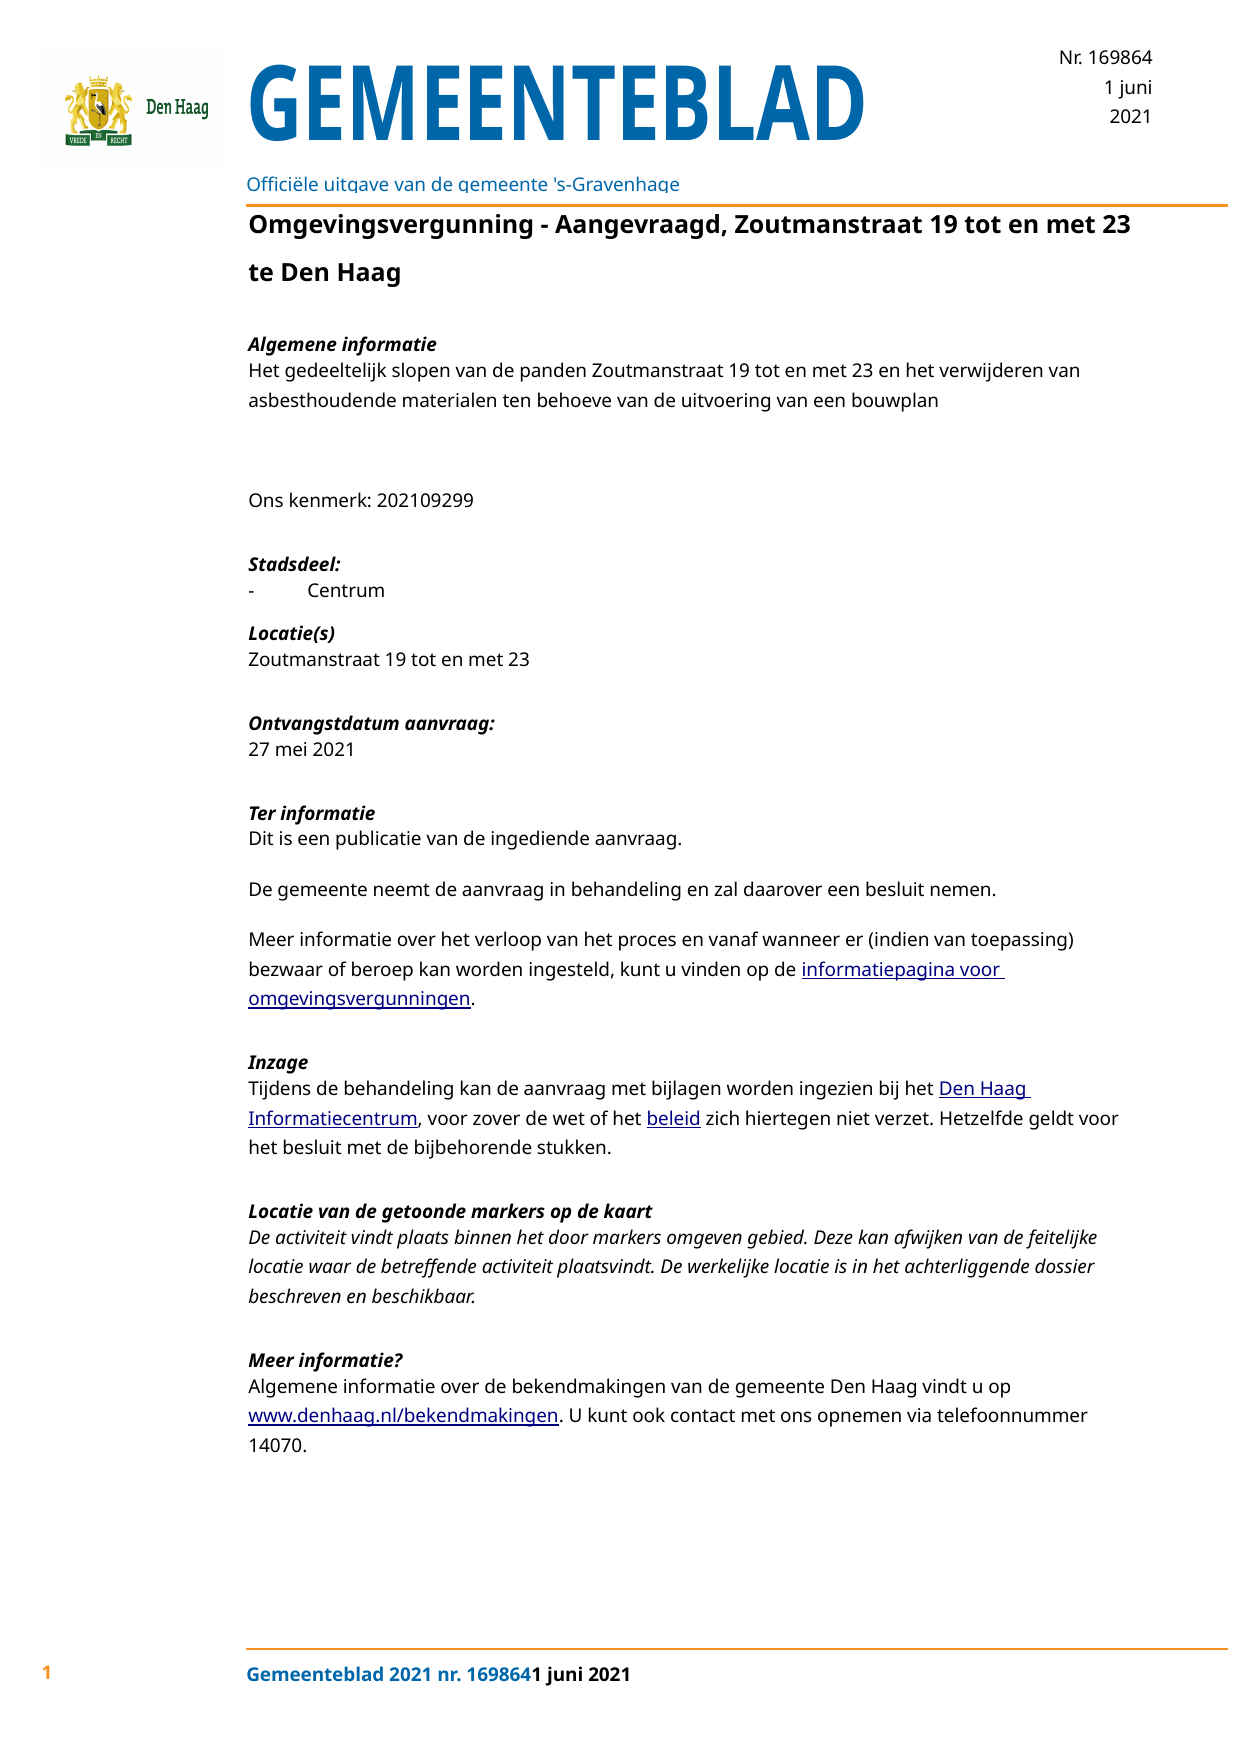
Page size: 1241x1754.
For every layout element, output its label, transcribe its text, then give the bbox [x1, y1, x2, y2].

text Ontvangstdatum aanvraag: [248, 710, 1152, 736]
text Het gedeeltelijk slopen van de panden Zoutmanstraat 19 tot en met 23 en het verwijderen van asbesthoudende materialen ten behoeve van de uitvoering van een bouwplan [248, 357, 1152, 412]
picture [41, 47, 231, 172]
text Stadsdeel: [248, 552, 1152, 577]
text Omgevingsvergunning - Aangevraagd, Zoutmanstraat 19 tot en met 23 te Den Haag [248, 207, 1152, 288]
text 27 mei 2021 [248, 736, 1152, 762]
text Zoutmanstraat 19 tot en met 23 [248, 646, 1152, 672]
text Ter informatie [248, 800, 1152, 826]
text Inzage [248, 1049, 1152, 1075]
text Dit is een publicatie van de ingediende aanvraag. [248, 826, 1152, 851]
text Meer informatie over het verloop van het proces en vanaf wanneer er (indien van toepassing) bezwaar of beroep kan worden ingesteld, kunt u vinden op de informatiepagina voor omgevingsvergunningen. [248, 926, 1152, 1011]
text Tijdens de behandeling kan de aanvraag met bijlagen worden ingezien bij het Den Haag Informatiecentrum, voor zover de wet of het beleid zich hiertegen niet verzet. Hetzelfde geldt voor het besluit met de bijbehorende stukken. [248, 1075, 1152, 1160]
text De gemeente neemt de aanvraag in behandeling en zal daarover een besluit nemen. [248, 876, 1152, 902]
text Algemene informatie over de bekendmakingen van de gemeente Den Haag vindt u op www.denhaag.nl/bekendmakingen. U kunt ook contact met ons opnemen via telefoonnummer 14070. [248, 1373, 1152, 1458]
text Ons kenmerk: 202109299 [248, 488, 1152, 513]
text Algemene informatie [248, 331, 1152, 357]
list Centrum [248, 577, 1152, 603]
text De activiteit vindt plaats binnen het door markers omgeven gebied. Deze kan afwijken van de feitelijke locatie waar de betreffende activiteit plaatsvindt. De werkelijke locatie is in het achterliggende dossier beschreven en beschikbaar. [248, 1224, 1152, 1309]
text Locatie van de getoonde markers op de kaart [248, 1198, 1152, 1224]
text Locatie(s) [248, 620, 1152, 646]
text Meer informatie? [248, 1347, 1152, 1373]
